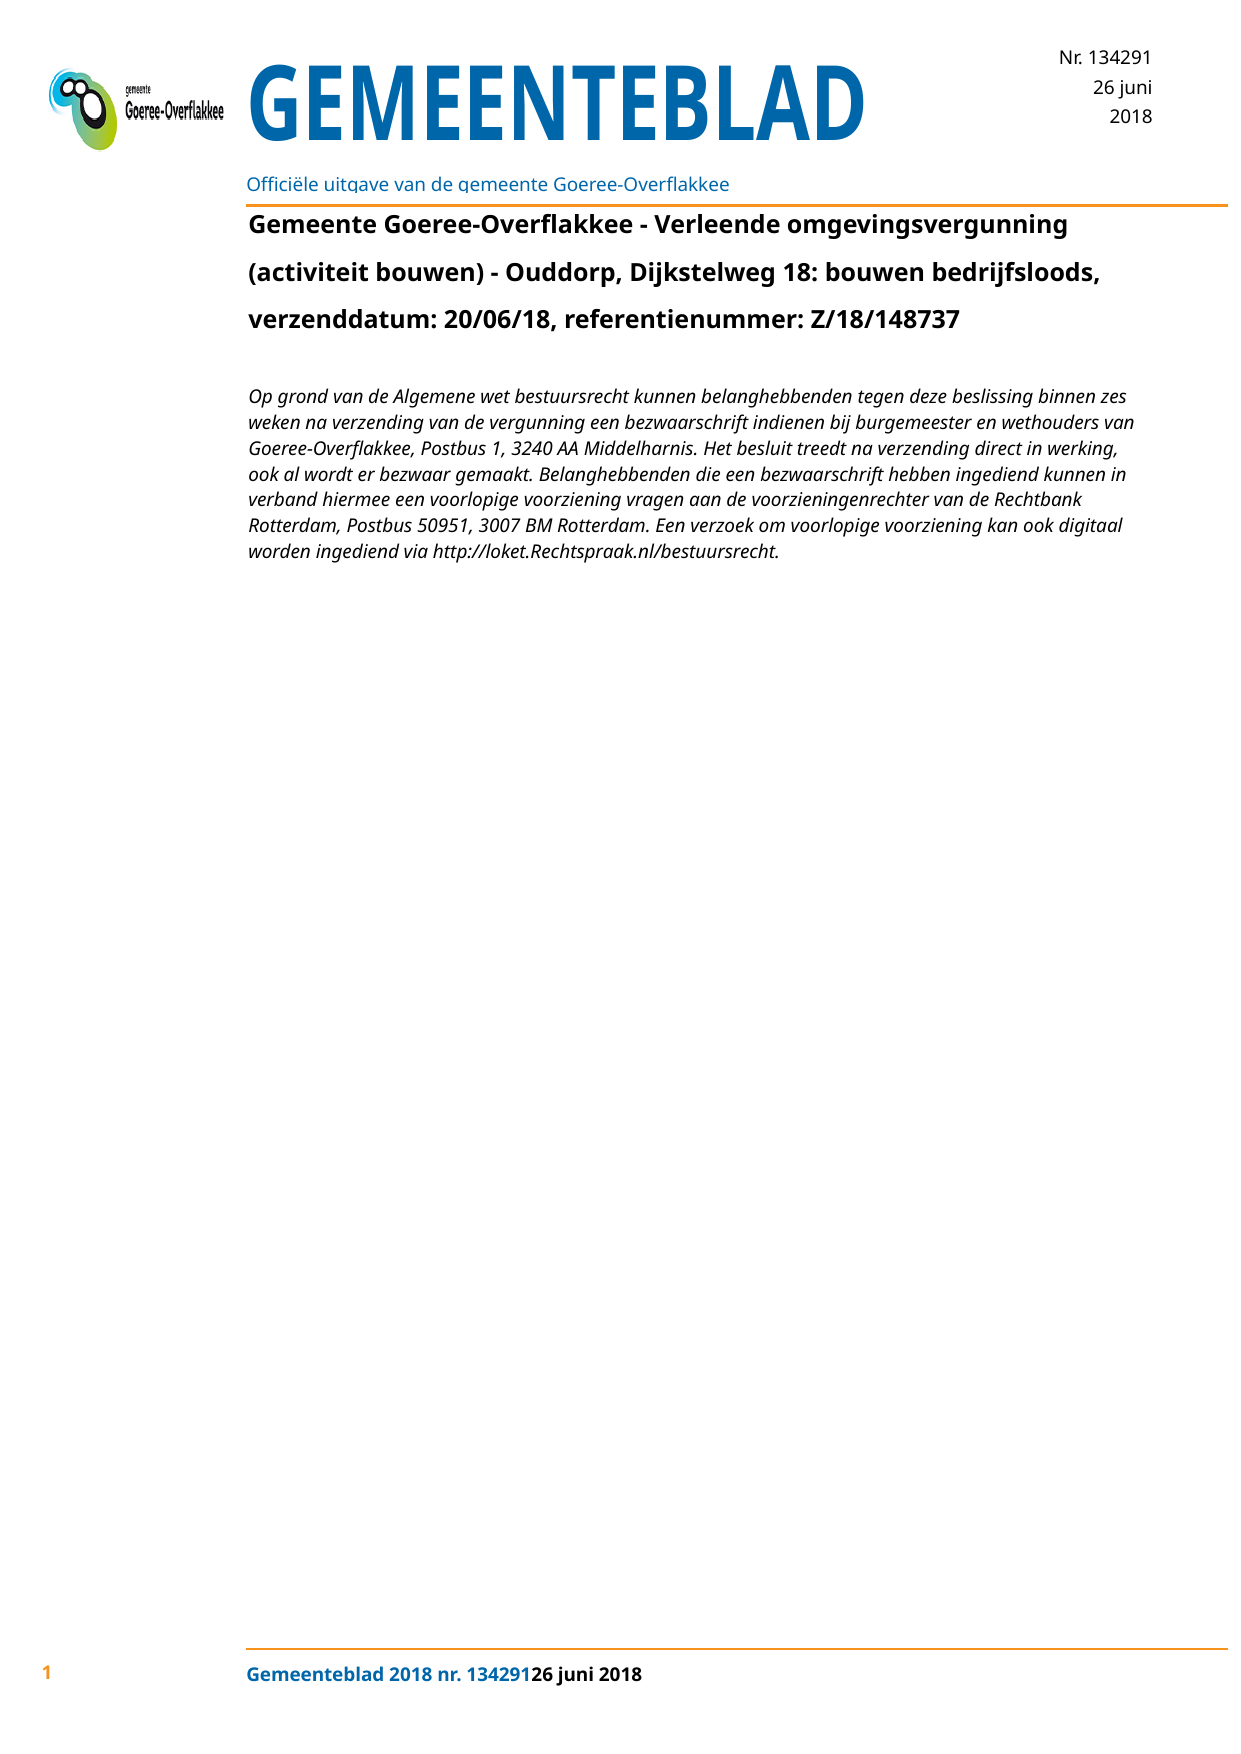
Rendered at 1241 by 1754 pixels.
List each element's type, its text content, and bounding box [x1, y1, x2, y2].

picture [41, 47, 231, 172]
text Gemeente Goeree-Overflakkee - Verleende omgevingsvergunning (activiteit bouwen) - Ouddorp, Dijkstelweg 18: bouwen bedrijfsloods, verzenddatum: 20/06/18, referentienummer: Z/18/148737 [248, 207, 1152, 336]
text Op grond van de Algemene wet bestuursrecht kunnen belanghebbenden tegen deze beslissing binnen zes weken na verzending van de vergunning een bezwaarschrift indienen bij burgemeester en wethouders van Goeree-Overflakkee, Postbus 1, 3240 AA Middelharnis. Het besluit treedt na verzending direct in werking, ook al wordt er bezwaar gemaakt. Belanghebbenden die een bezwaarschrift hebben ingediend kunnen in verband hiermee een voorlopige voorziening vragen aan de voorzieningenrechter van de Rechtbank Rotterdam, Postbus 50951, 3007 BM Rotterdam. Een verzoek om voorlopige voorziening kan ook digitaal worden ingediend via http://loket.Rechtspraak.nl/bestuursrecht. [248, 384, 1152, 564]
